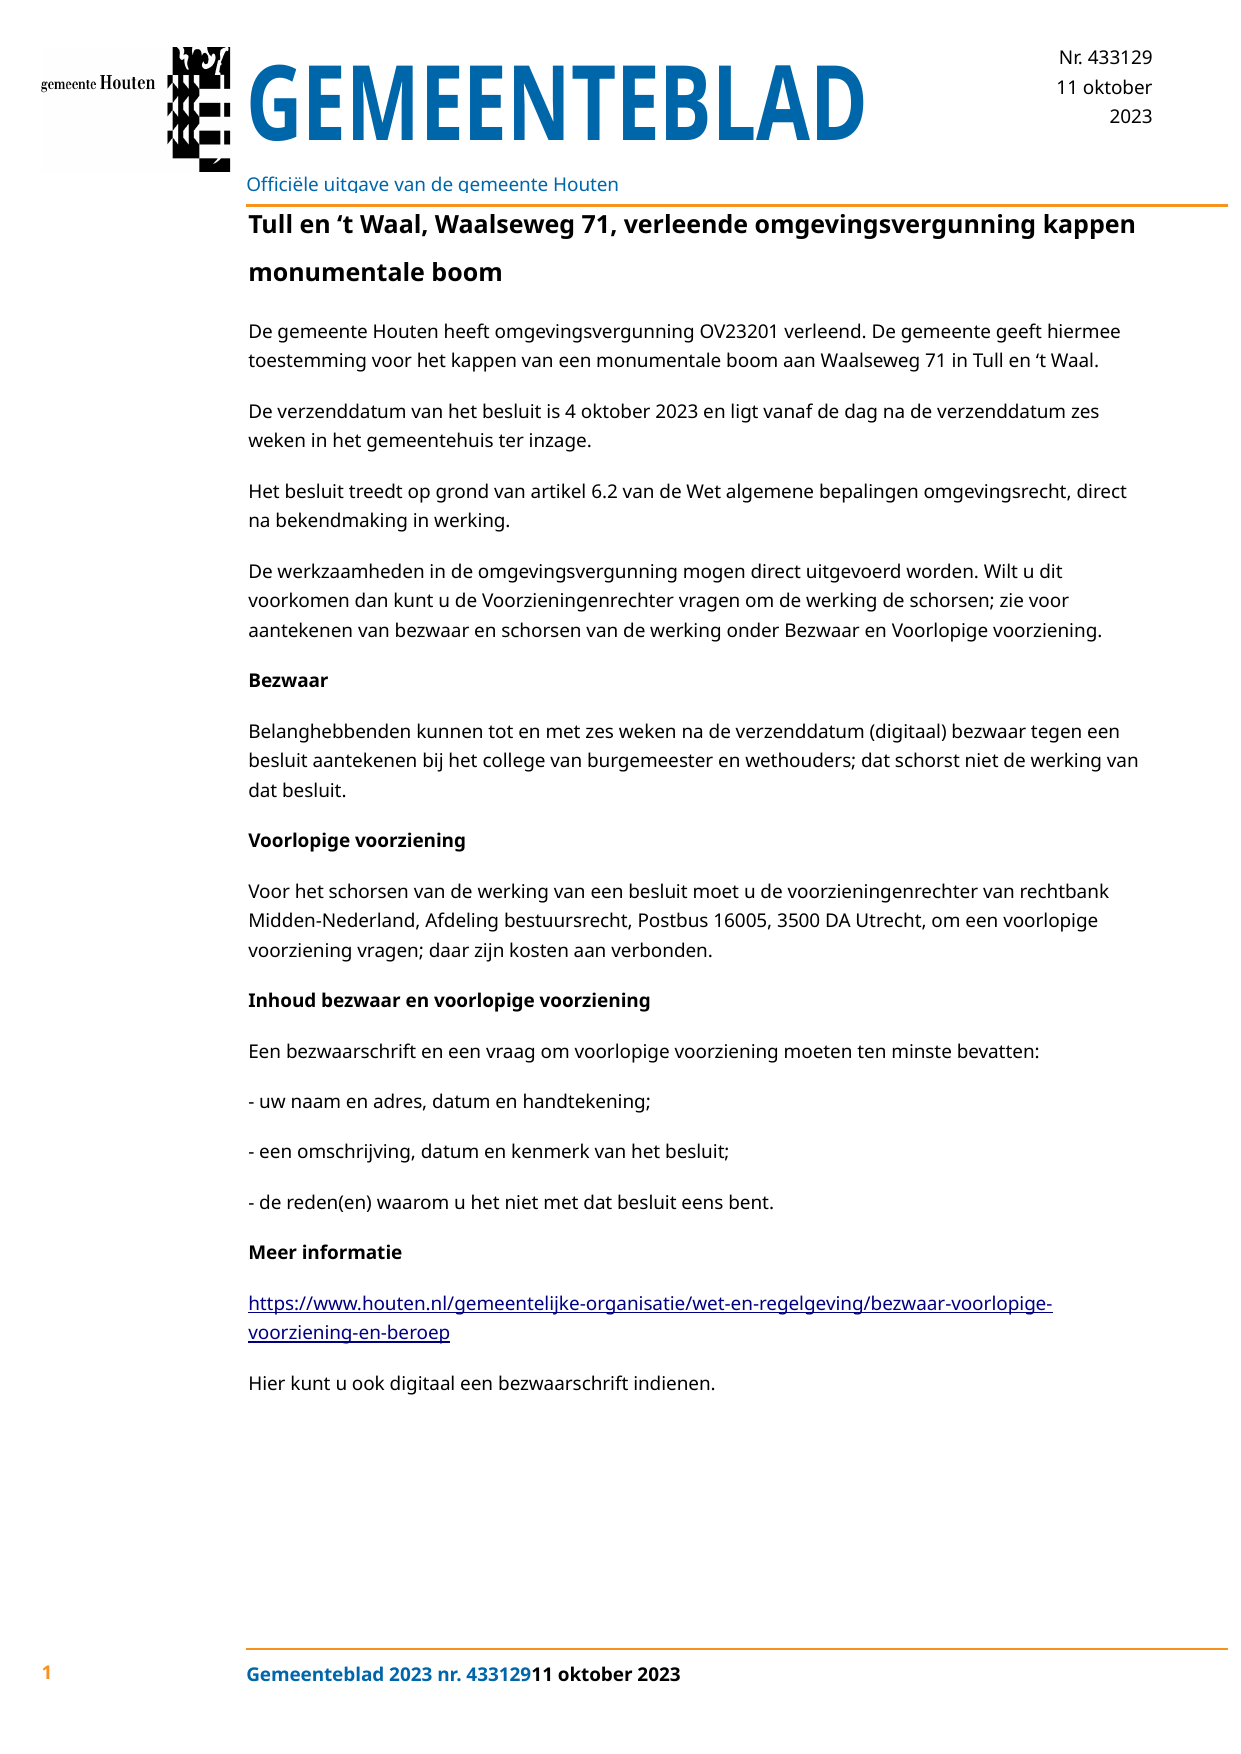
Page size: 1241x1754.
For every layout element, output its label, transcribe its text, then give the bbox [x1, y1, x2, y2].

text De gemeente Houten heeft omgevingsvergunning OV23201 verleend. De gemeente geeft hiermee toestemming voor het kappen van een monumentale boom aan Waalseweg 71 in Tull en ‘t Waal. [248, 318, 1152, 373]
text Tull en ‘t Waal, Waalseweg 71, verleende omgevingsvergunning kappen monumentale boom [248, 207, 1152, 288]
text Bezwaar [248, 667, 1152, 693]
text Meer informatie [248, 1239, 1152, 1265]
text - de reden(en) waarom u het niet met dat besluit eens bent. [248, 1189, 1152, 1215]
text Voor het schorsen van de werking van een besluit moet u de voorzieningenrechter van rechtbank Midden-Nederland, Afdeling bestuursrecht, Postbus 16005, 3500 DA Utrecht, om een voorlopige voorziening vragen; daar zijn kosten aan verbonden. [248, 878, 1152, 963]
text Belanghebbenden kunnen tot en met zes weken na de verzenddatum (digitaal) bezwaar tegen een besluit aantekenen bij het college van burgemeester en wethouders; dat schorst niet de werking van dat besluit. [248, 718, 1152, 803]
text Voorlopige voorziening [248, 827, 1152, 853]
text De verzenddatum van het besluit is 4 oktober 2023 en ligt vanaf de dag na de verzenddatum zes weken in het gemeentehuis ter inzage. [248, 398, 1152, 453]
text https://www.houten.nl/gemeentelijke-organisatie/wet-en-regelgeving/bezwaar-voorlopige-voorziening-en-beroep [248, 1290, 1152, 1345]
text De werkzaamheden in de omgevingsvergunning mogen direct uitgevoerd worden. Wilt u dit voorkomen dan kunt u de Voorzieningenrechter vragen om de werking de schorsen; zie voor aantekenen van bezwaar en schorsen van de werking onder Bezwaar en Voorlopige voorziening. [248, 558, 1152, 643]
picture [41, 47, 231, 172]
text Een bezwaarschrift en een vraag om voorlopige voorziening moeten ten minste bevatten: [248, 1038, 1152, 1064]
text - uw naam en adres, datum en handtekening; [248, 1088, 1152, 1114]
text Het besluit treedt op grond van artikel 6.2 van de Wet algemene bepalingen omgevingsrecht, direct na bekendmaking in werking. [248, 478, 1152, 533]
text Hier kunt u ook digitaal een bezwaarschrift indienen. [248, 1370, 1152, 1396]
text - een omschrijving, datum en kenmerk van het besluit; [248, 1139, 1152, 1164]
text Inhoud bezwaar en voorlopige voorziening [248, 987, 1152, 1013]
